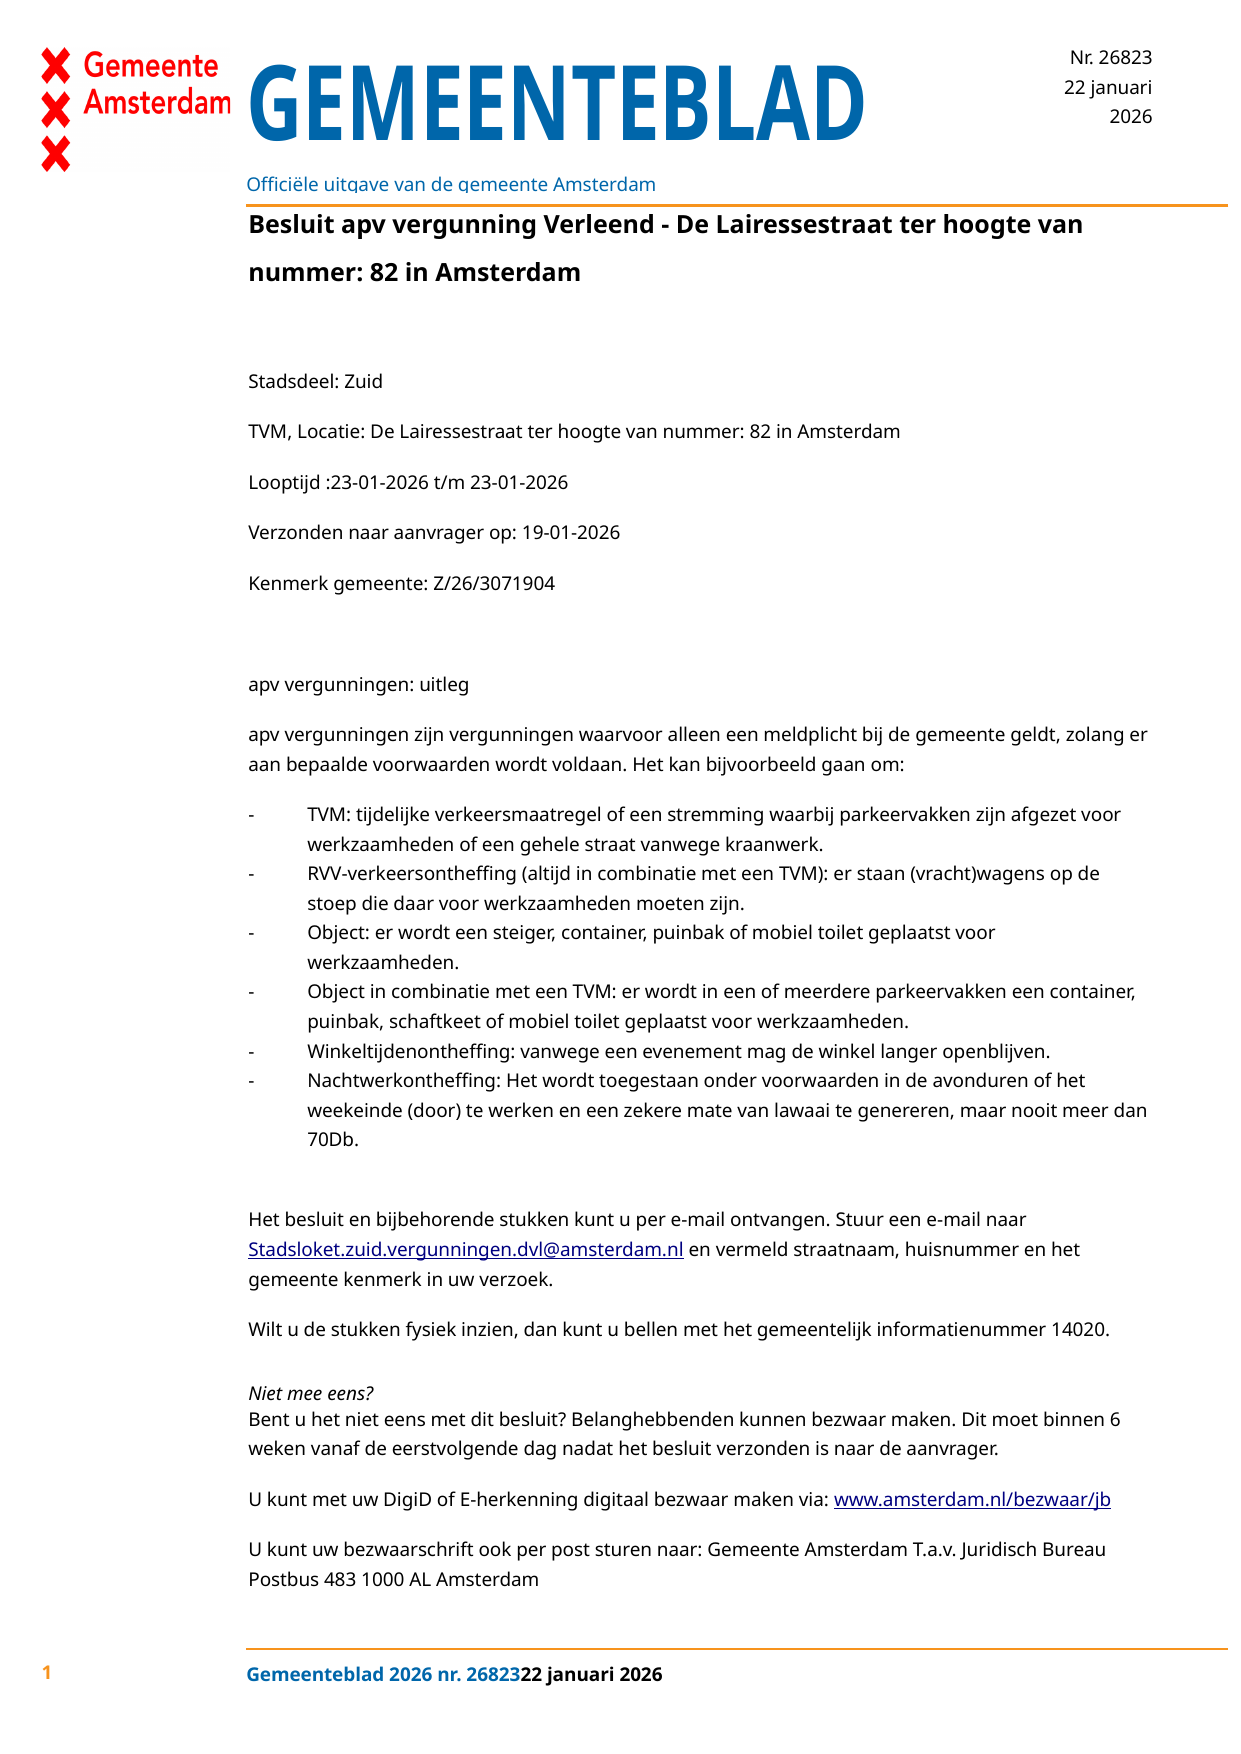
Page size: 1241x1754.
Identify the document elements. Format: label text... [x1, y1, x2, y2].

text Wilt u de stukken fysiek inzien, dan kunt u bellen met het gemeentelijk informatienummer 14020. [248, 1316, 1152, 1342]
text U kunt met uw DigiD of E-herkenning digitaal bezwaar maken via: www.amsterdam.nl/bezwaar/jb [248, 1486, 1152, 1512]
text TVM, Locatie: De Lairessestraat ter hoogte van nummer: 82 in Amsterdam [248, 419, 1152, 444]
text apv vergunningen: uitleg [248, 671, 1152, 697]
list Object in combinatie met een TVM: er wordt in een of meerdere parkeervakken een container, puinbak, schaftkeet of mobiel toilet geplaatst voor werkzaamheden. [248, 979, 1152, 1034]
picture [41, 47, 231, 172]
list Winkeltijdenontheffing: vanwege een evenement mag de winkel langer openblijven. [248, 1038, 1152, 1064]
list Object: er wordt een steiger, container, puinbak of mobiel toilet geplaatst voor werkzaamheden. [248, 919, 1152, 975]
text Niet mee eens? [248, 1380, 1152, 1406]
text Looptijd :23-01-2026 t/m 23-01-2026 [248, 469, 1152, 495]
text Stadsdeel: Zuid [248, 368, 1152, 394]
list RVV-verkeersontheffing (altijd in combinatie met een TVM): er staan (vracht)wagens op de stoep die daar voor werkzaamheden moeten zijn. [248, 860, 1152, 916]
list Nachtwerkontheffing: Het wordt toegestaan onder voorwaarden in de avonduren of het weekeinde (door) te werken en een zekere mate van lawaai te genereren, maar nooit meer dan 70Db. [248, 1067, 1152, 1152]
text U kunt uw bezwaarschrift ook per post sturen naar: Gemeente Amsterdam T.a.v. Juridisch Bureau Postbus 483 1000 AL Amsterdam [248, 1536, 1152, 1592]
text Bent u het niet eens met dit besluit? Belanghebbenden kunnen bezwaar maken. Dit moet binnen 6 weken vanaf de eerstvolgende dag nadat het besluit verzonden is naar de aanvrager. [248, 1406, 1152, 1461]
text Het besluit en bijbehorende stukken kunt u per e-mail ontvangen. Stuur een e-mail naar Stadsloket.zuid.vergunningen.dvl@amsterdam.nl en vermeld straatnaam, huisnummer en het gemeente kenmerk in uw verzoek. [248, 1207, 1152, 1292]
list TVM: tijdelijke verkeersmaatregel of een stremming waarbij parkeervakken zijn afgezet voor werkzaamheden of een gehele straat vanwege kraanwerk. [248, 801, 1152, 857]
text Kenmerk gemeente: Z/26/3071904 [248, 570, 1152, 596]
text Besluit apv vergunning Verleend - De Lairessestraat ter hoogte van nummer: 82 in Amsterdam [248, 207, 1152, 288]
text apv vergunningen zijn vergunningen waarvoor alleen een meldplicht bij de gemeente geldt, zolang er aan bepaalde voorwaarden wordt voldaan. Het kan bijvoorbeeld gaan om: [248, 721, 1152, 777]
text Verzonden naar aanvrager op: 19-01-2026 [248, 519, 1152, 545]
